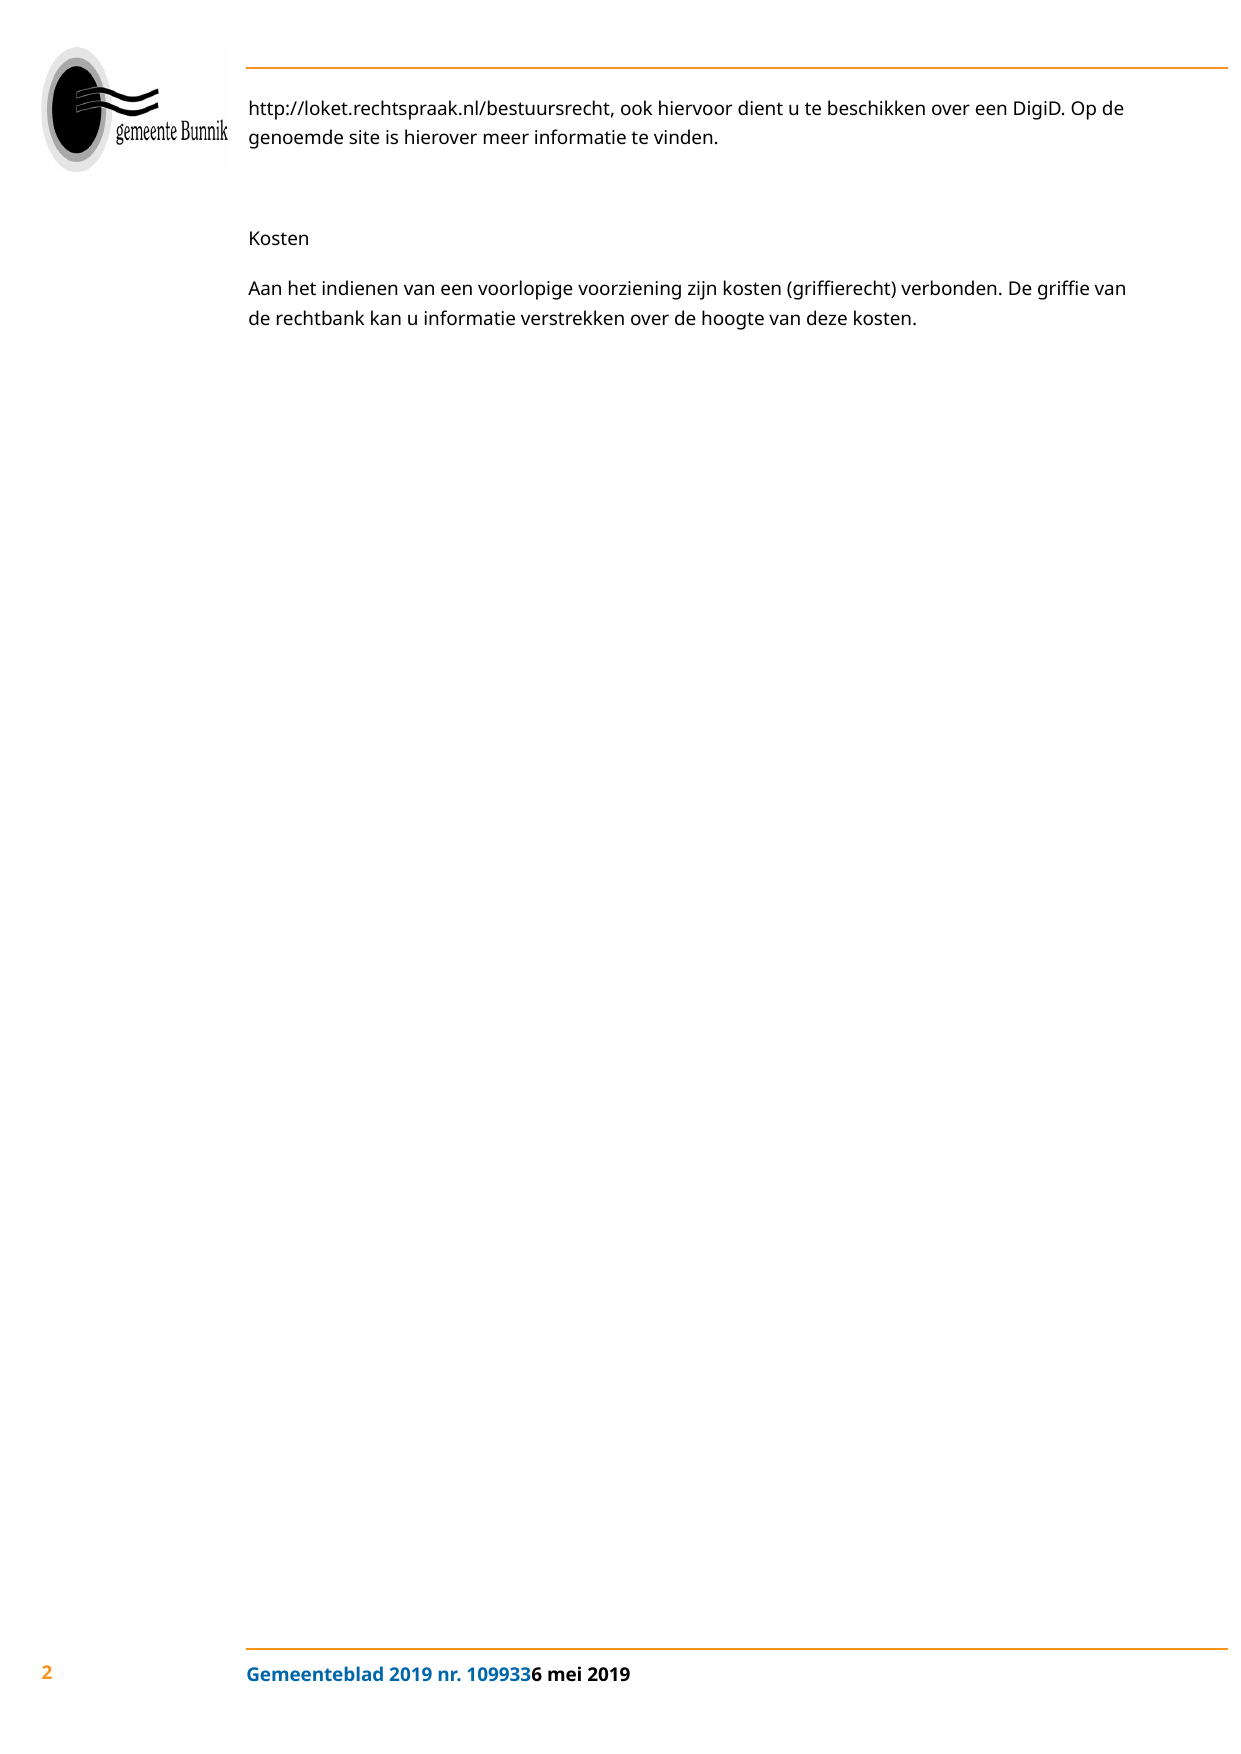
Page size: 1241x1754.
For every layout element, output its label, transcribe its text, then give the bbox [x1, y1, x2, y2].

text http://loket.rechtspraak.nl/bestuursrecht, ook hiervoor dient u te beschikken over een DigiD. Op de genoemde site is hierover meer informatie te vinden. [248, 95, 1152, 150]
picture [41, 47, 231, 172]
text Kosten [248, 225, 1152, 251]
text Aan het indienen van een voorlopige voorziening zijn kosten (griffierecht) verbonden. De griffie van de rechtbank kan u informatie verstrekken over de hoogte van deze kosten. [248, 276, 1152, 331]
